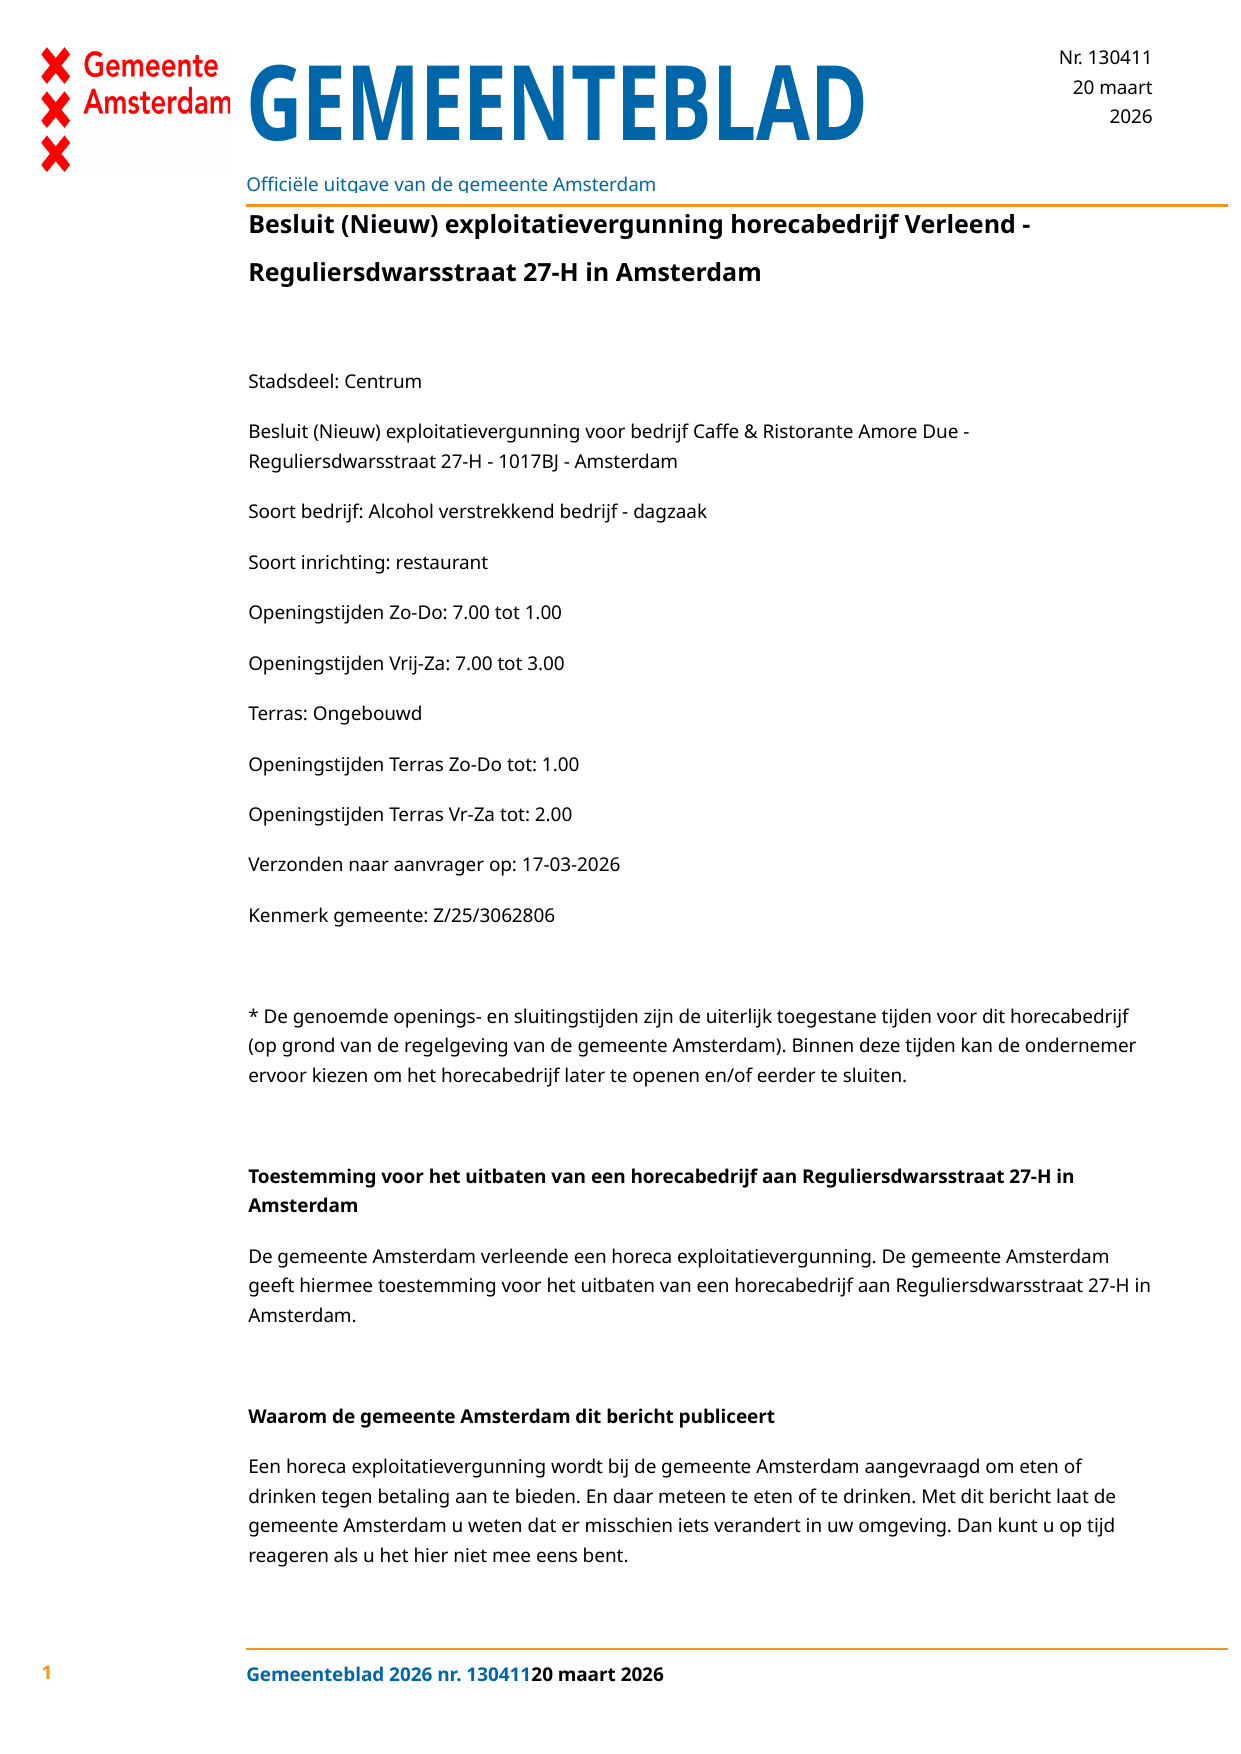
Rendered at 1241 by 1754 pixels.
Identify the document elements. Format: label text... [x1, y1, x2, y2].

text Openingstijden Terras Vr-Za tot: 2.00 [248, 801, 1152, 827]
text Verzonden naar aanvrager op: 17-03-2026 [248, 852, 1152, 877]
text Openingstijden Terras Zo-Do tot: 1.00 [248, 751, 1152, 777]
text Openingstijden Zo-Do: 7.00 tot 1.00 [248, 599, 1152, 625]
text Terras: Ongebouwd [248, 700, 1152, 726]
text Stadsdeel: Centrum [248, 368, 1152, 394]
text Kenmerk gemeente: Z/25/3062806 [248, 902, 1152, 928]
text Soort bedrijf: Alcohol verstrekkend bedrijf - dagzaak [248, 499, 1152, 524]
text Een horeca exploitatievergunning wordt bij de gemeente Amsterdam aangevraagd om eten of drinken tegen betaling aan te bieden. En daar meteen te eten of te drinken. Met dit bericht laat de gemeente Amsterdam u weten dat er misschien iets verandert in uw omgeving. Dan kunt u op tijd reageren als u het hier niet mee eens bent. [248, 1453, 1152, 1568]
text Soort inrichting: restaurant [248, 549, 1152, 575]
text Waarom de gemeente Amsterdam dit bericht publiceert [248, 1403, 1152, 1429]
text Besluit (Nieuw) exploitatievergunning horecabedrijf Verleend - Reguliersdwarsstraat 27-H in Amsterdam [248, 207, 1152, 288]
picture [41, 47, 231, 172]
text Openingstijden Vrij-Za: 7.00 tot 3.00 [248, 650, 1152, 676]
text De gemeente Amsterdam verleende een horeca exploitatievergunning. De gemeente Amsterdam geeft hiermee toestemming voor het uitbaten van een horecabedrijf aan Reguliersdwarsstraat 27-H in Amsterdam. [248, 1243, 1152, 1328]
text Besluit (Nieuw) exploitatievergunning voor bedrijf Caffe & Ristorante Amore Due - Reguliersdwarsstraat 27-H - 1017BJ - Amsterdam [248, 419, 1152, 474]
text * De genoemde openings- en sluitingstijden zijn de uiterlijk toegestane tijden voor dit horecabedrijf (op grond van de regelgeving van de gemeente Amsterdam). Binnen deze tijden kan de ondernemer ervoor kiezen om het horecabedrijf later te openen en/of eerder te sluiten. [248, 1003, 1152, 1088]
text Toestemming voor het uitbaten van een horecabedrijf aan Reguliersdwarsstraat 27-H in Amsterdam [248, 1163, 1152, 1218]
